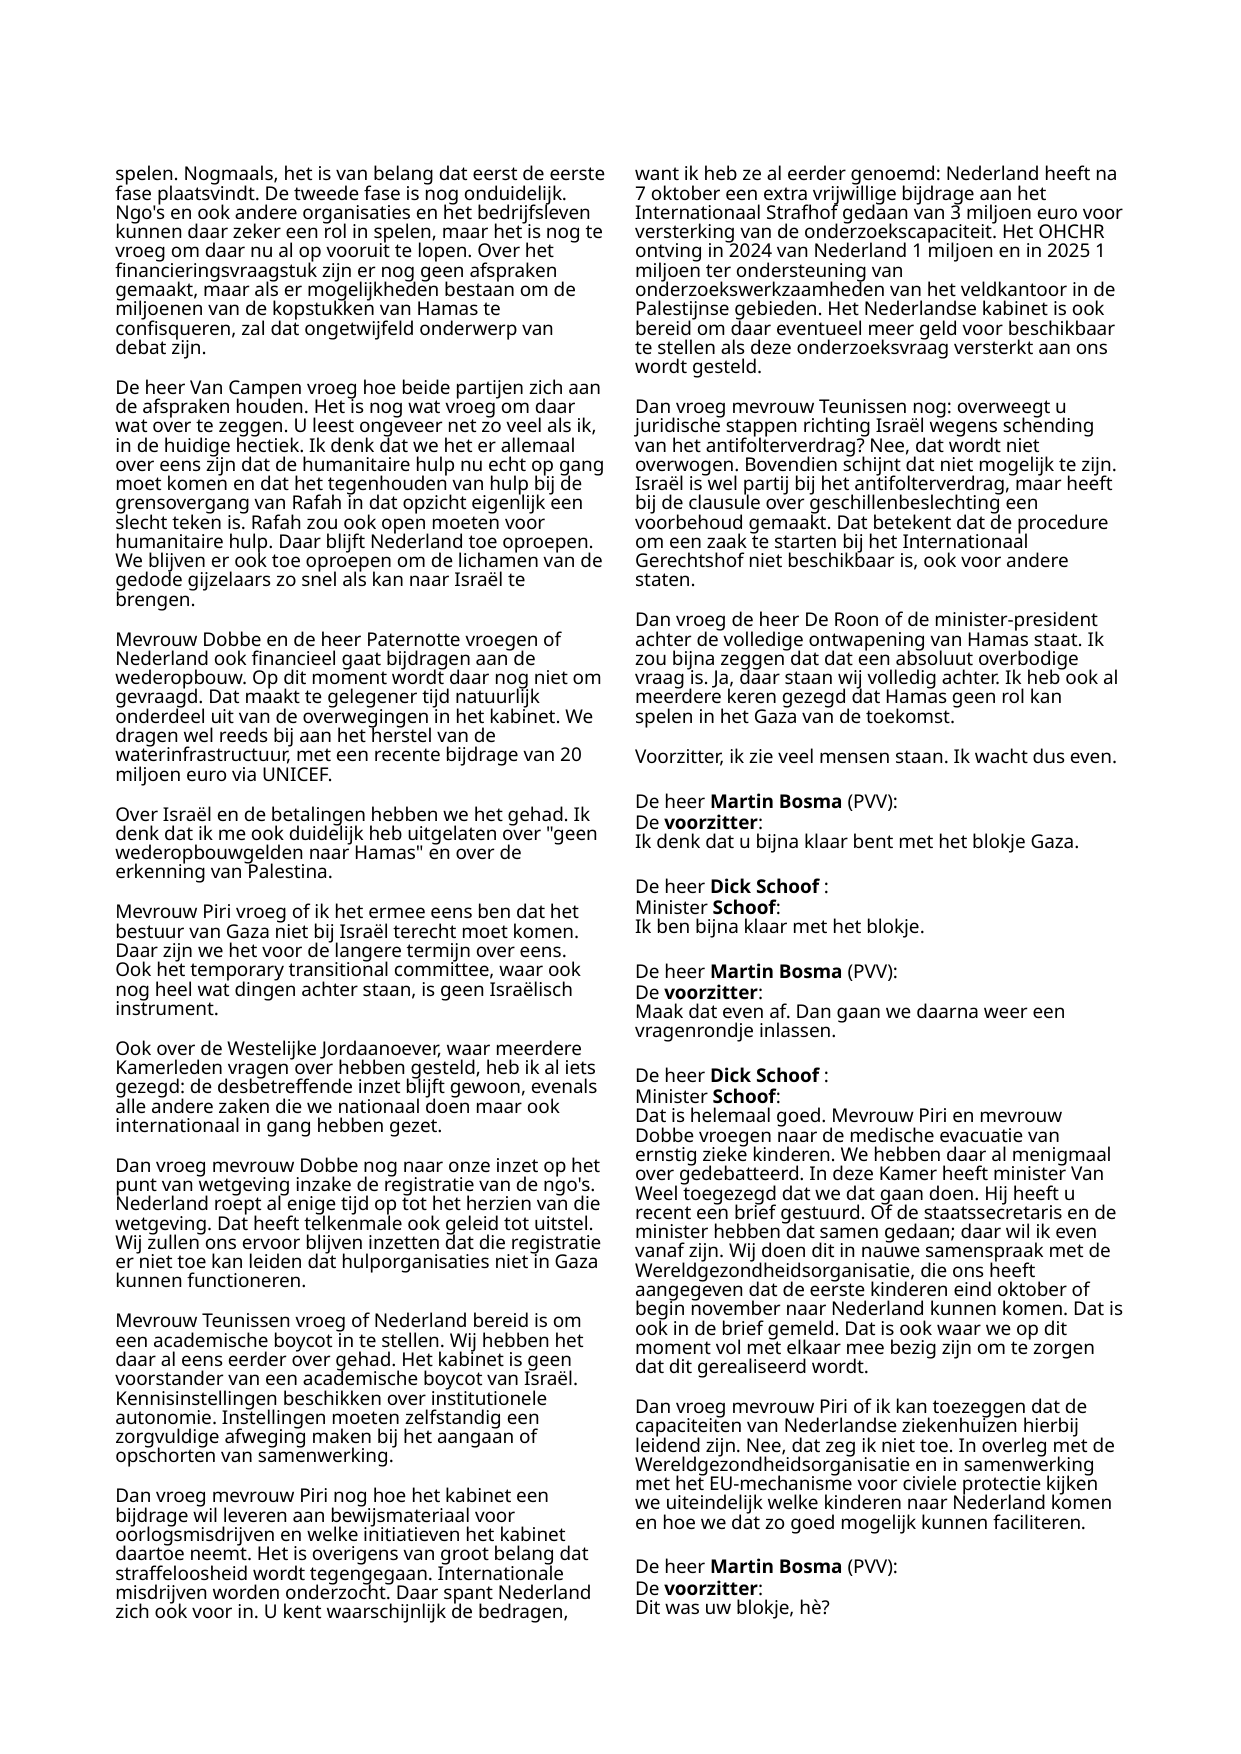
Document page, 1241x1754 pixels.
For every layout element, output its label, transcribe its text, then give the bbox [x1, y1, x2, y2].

text Dit was uw blokje, hè? [635, 1599, 1125, 1618]
text Ik ben bijna klaar met het blokje. [635, 918, 1125, 937]
text Mevrouw Dobbe en de heer Paternotte vroegen of Nederland ook financieel gaat bijdragen aan de wederopbouw. Op dit moment wordt daar nog niet om gevraagd. Dat maakt te gelegener tijd natuurlijk onderdeel uit van de overwegingen in het kabinet. We dragen wel reeds bij aan het herstel van de waterinfrastructuur, met een recente bijdrage van 20 miljoen euro via UNICEF. [115, 631, 605, 785]
text Maak dat even af. Dan gaan we daarna weer een vragenrondje inlassen. [635, 1003, 1125, 1042]
text want ik heb ze al eerder genoemd: Nederland heeft na 7 oktober een extra vrijwillige bijdrage aan het Internationaal Strafhof gedaan van 3 miljoen euro voor versterking van de onderzoekscapaciteit. Het OHCHR ontving in 2024 van Nederland 1 miljoen en in 2025 1 miljoen ter ondersteuning van onderzoekswerkzaamheden van het veldkantoor in de Palestijnse gebieden. Het Nederlandse kabinet is ook bereid om daar eventueel meer geld voor beschikbaar te stellen als deze onderzoeksvraag versterkt aan ons wordt gesteld. [635, 165, 1125, 377]
text De heer Van Campen vroeg hoe beide partijen zich aan de afspraken houden. Het is nog wat vroeg om daar wat over te zeggen. U leest ongeveer net zo veel als ik, in de huidige hectiek. Ik denk dat we het er allemaal over eens zijn dat de humanitaire hulp nu echt op gang moet komen en dat het tegenhouden van hulp bij de grensovergang van Rafah in dat opzicht eigenlijk een slecht teken is. Rafah zou ook open moeten voor humanitaire hulp. Daar blijft Nederland toe oproepen. We blijven er ook toe oproepen om de lichamen van de gedode gijzelaars zo snel als kan naar Israël te brengen. [115, 379, 605, 610]
text Dan vroeg mevrouw Piri of ik kan toezeggen dat de capaciteiten van Nederlandse ziekenhuizen hierbij leidend zijn. Nee, dat zeg ik niet toe. In overleg met de Wereldgezondheidsorganisatie en in samenwerking met het EU-mechanisme voor civiele protectie kijken we uiteindelijk welke kinderen naar Nederland komen en hoe we dat zo goed mogelijk kunnen faciliteren. [635, 1398, 1125, 1533]
text Dan vroeg mevrouw Dobbe nog naar onze inzet op het punt van wetgeving inzake de registratie van de ngo's. Nederland roept al enige tijd op tot het herzien van die wetgeving. Dat heeft telkenmale ook geleid tot uitstel. Wij zullen ons ervoor blijven inzetten dat die registratie er niet toe kan leiden dat hulporganisaties niet in Gaza kunnen functioneren. [115, 1157, 605, 1292]
text De voorzitter: [635, 814, 1125, 833]
text Dan vroeg mevrouw Teunissen nog: overweegt u juridische stappen richting Israël wegens schending van het antifolterverdrag? Nee, dat wordt niet overwogen. Bovendien schijnt dat niet mogelijk te zijn. Israël is wel partij bij het antifolterverdrag, maar heeft bij de clausule over geschillenbeslechting een voorbehoud gemaakt. Dat betekent dat de procedure om een zaak te starten bij het Internationaal Gerechtshof niet beschikbaar is, ook voor andere staten. [635, 398, 1125, 591]
text Ik denk dat u bijna klaar bent met het blokje Gaza. [635, 833, 1125, 852]
text De heer Martin Bosma (PVV): [635, 958, 1125, 984]
text Mevrouw Piri vroeg of ik het ermee eens ben dat het bestuur van Gaza niet bij Israël terecht moet komen. Daar zijn we het voor de langere termijn over eens. Ook het temporary transitional committee, waar ook nog heel wat dingen achter staan, is geen Israëlisch instrument. [115, 903, 605, 1019]
text De voorzitter: [635, 984, 1125, 1003]
text Minister Schoof: [635, 1088, 1125, 1107]
text spelen. Nogmaals, het is van belang dat eerst de eerste fase plaatsvindt. De tweede fase is nog onduidelijk. Ngo's en ook andere organisaties en het bedrijfsleven kunnen daar zeker een rol in spelen, maar het is nog te vroeg om daar nu al op vooruit te lopen. Over het financieringsvraagstuk zijn er nog geen afspraken gemaakt, maar als er mogelijkheden bestaan om de miljoenen van de kopstukken van Hamas te confisqueren, zal dat ongetwijfeld onderwerp van debat zijn. [115, 165, 605, 358]
text Over Israël en de betalingen hebben we het gehad. Ik denk dat ik me ook duidelijk heb uitgelaten over "geen wederopbouwgelden naar Hamas" en over de erkenning van Palestina. [115, 806, 605, 883]
text De heer Martin Bosma (PVV): [635, 788, 1125, 814]
text Dan vroeg de heer De Roon of de minister-president achter de volledige ontwapening van Hamas staat. Ik zou bijna zeggen dat dat een absoluut overbodige vraag is. Ja, daar staan wij volledig achter. Ik heb ook al meerdere keren gezegd dat Hamas geen rol kan spelen in het Gaza van de toekomst. [635, 611, 1125, 727]
text Dan vroeg mevrouw Piri nog hoe het kabinet een bijdrage wil leveren aan bewijsmateriaal voor oorlogsmisdrijven en welke initiatieven het kabinet daartoe neemt. Het is overigens van groot belang dat straffeloosheid wordt tegengegaan. Internationale misdrijven worden onderzocht. Daar spant Nederland zich ook voor in. U kent waarschijnlijk de bedragen, [115, 1487, 605, 1622]
text De voorzitter: [635, 1579, 1125, 1599]
text Minister Schoof: [635, 899, 1125, 918]
text De heer Martin Bosma (PVV): [635, 1554, 1125, 1579]
text Ook over de Westelijke Jordaanoever, waar meerdere Kamerleden vragen over hebben gesteld, heb ik al iets gezegd: de desbetreffende inzet blijft gewoon, evenals alle andere zaken die we nationaal doen maar ook internationaal in gang hebben gezet. [115, 1040, 605, 1136]
text Dat is helemaal goed. Mevrouw Piri en mevrouw Dobbe vroegen naar de medische evacuatie van ernstig zieke kinderen. We hebben daar al menigmaal over gedebatteerd. In deze Kamer heeft minister Van Weel toegezegd dat we dat gaan doen. Hij heeft u recent een brief gestuurd. Of de staatssecretaris en de minister hebben dat samen gedaan; daar wil ik even vanaf zijn. Wij doen dit in nauwe samenspraak met de Wereldgezondheidsorganisatie, die ons heeft aangegeven dat de eerste kinderen eind oktober of begin november naar Nederland kunnen komen. Dat is ook in de brief gemeld. Dat is ook waar we op dit moment vol met elkaar mee bezig zijn om te zorgen dat dit gerealiseerd wordt. [635, 1107, 1125, 1377]
text De heer Dick Schoof : [635, 1062, 1125, 1088]
text Mevrouw Teunissen vroeg of Nederland bereid is om een academische boycot in te stellen. Wij hebben het daar al eens eerder over gehad. Het kabinet is geen voorstander van een academische boycot van Israël. Kennisinstellingen beschikken over institutionele autonomie. Instellingen moeten zelfstandig een zorgvuldige afweging maken bij het aangaan of opschorten van samenwerking. [115, 1312, 605, 1467]
text De heer Dick Schoof : [635, 873, 1125, 899]
text Voorzitter, ik zie veel mensen staan. Ik wacht dus even. [635, 748, 1125, 767]
